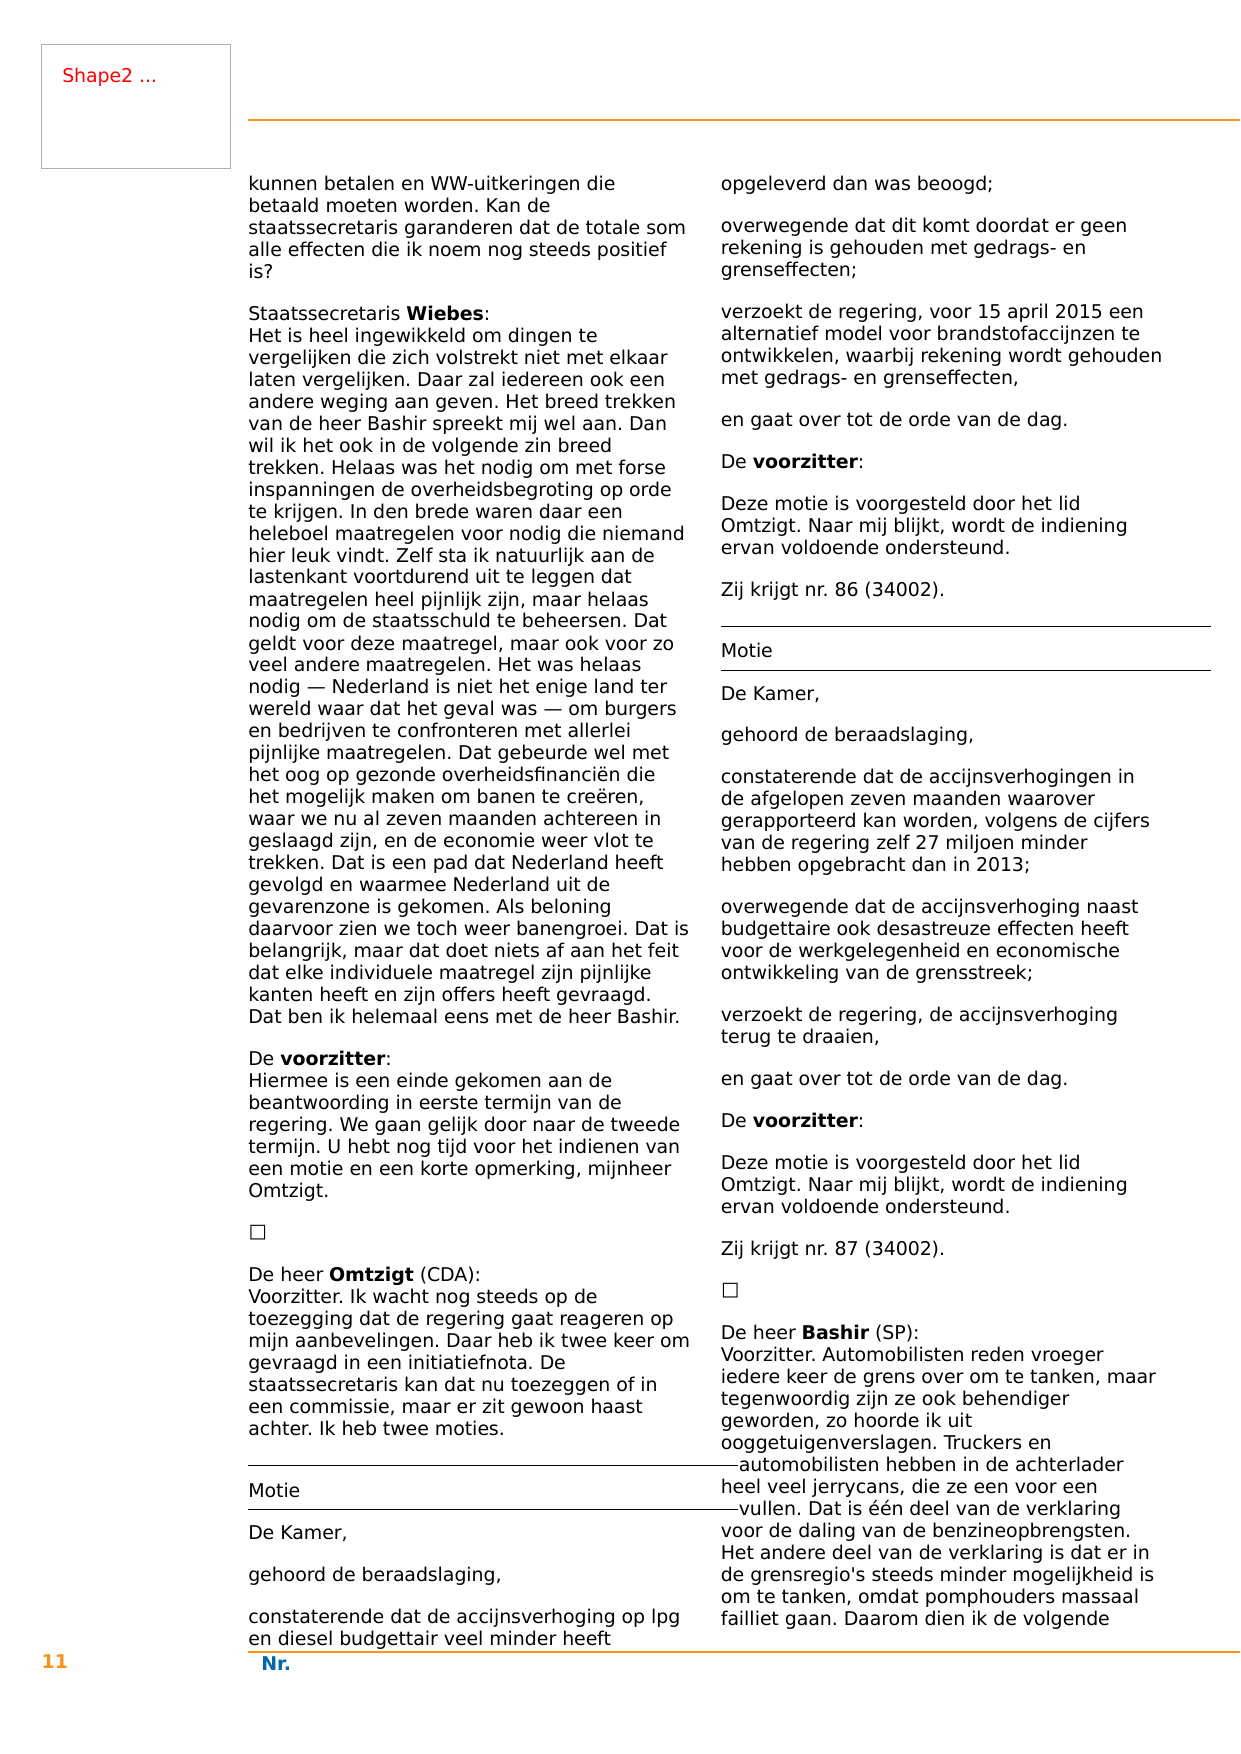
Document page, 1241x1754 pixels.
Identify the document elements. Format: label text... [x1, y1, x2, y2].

text Het is heel ingewikkeld om dingen te vergelijken die zich volstrekt niet met elkaar laten vergelijken. Daar zal iedereen ook een andere weging aan geven. Het breed trekken van de heer Bashir spreekt mij wel aan. Dan wil ik het ook in de volgende zin breed trekken. Helaas was het nodig om met forse inspanningen de overheidsbegroting op orde te krijgen. In den brede waren daar een heleboel maatregelen voor nodig die niemand hier leuk vindt. Zelf sta ik natuurlijk aan de lastenkant voortdurend uit te leggen dat maatregelen heel pijnlijk zijn, maar helaas nodig om de staatsschuld te beheersen. Dat geldt voor deze maatregel, maar ook voor zo veel andere maatregelen. Het was helaas nodig — Nederland is niet het enige land ter wereld waar dat het geval was — om burgers en bedrijven te confronteren met allerlei pijnlijke maatregelen. Dat gebeurde wel met het oog op gezonde overheidsfinanciën die het mogelijk maken om banen te creëren, waar we nu al zeven maanden achtereen in geslaagd zijn, en de economie weer vlot te trekken. Dat is een pad dat Nederland heeft gevolgd en waarmee Nederland uit de gevarenzone is gekomen. Als beloning daarvoor zien we toch weer banengroei. Dat is belangrijk, maar dat doet niets af aan het feit dat elke individuele maatregel zijn pijnlijke kanten heeft en zijn offers heeft gevraagd. Dat ben ik helemaal eens met de heer Bashir. [248, 325, 691, 1028]
text Zij krijgt nr. 86 (34002). [721, 578, 1163, 601]
text De heer Bashir (SP): [721, 1322, 1163, 1344]
text overwegende dat dit komt doordat er geen rekening is gehouden met gedrags- en grenseffecten; [721, 215, 1163, 281]
text Hiermee is een einde gekomen aan de beantwoording in eerste termijn van de regering. We gaan gelijk door naar de tweede termijn. U hebt nog tijd voor het indienen van een motie en een korte opmerking, mijnheer Omtzigt. [248, 1070, 691, 1202]
text constaterende dat de accijnsverhoging op lpg en diesel budgettair veel minder heeft [248, 1606, 691, 1649]
text Voorzitter. Automobilisten reden vroeger iedere keer de grens over om te tanken, maar tegenwoordig zijn ze ook behendiger geworden, zo hoorde ik uit ooggetuigenverslagen. Truckers en automobilisten hebben in de achterlader heel veel jerrycans, die ze een voor een vullen. Dat is één deel van de verklaring voor de daling van de benzineopbrengsten. Het andere deel van de verklaring is dat er in de grensregio's steeds minder mogelijkheid is om te tanken, omdat pomphouders massaal failliet gaan. Daarom dien ik de volgende [721, 1344, 1163, 1630]
text gehoord de beraadslaging, [248, 1563, 691, 1586]
text overwegende dat de accijnsverhoging naast budgettaire ook desastreuze effecten heeft voor de werkgelegenheid en economische ontwikkeling van de grensstreek; [721, 896, 1163, 984]
text ⬜ [721, 1280, 1163, 1302]
text Staatssecretaris Wiebes: [248, 303, 691, 325]
text Zij krijgt nr. 87 (34002). [721, 1238, 1163, 1260]
text De Kamer, [248, 1522, 691, 1543]
text De voorzitter: [721, 451, 1163, 473]
text en gaat over tot de orde van de dag. [721, 1068, 1163, 1090]
text Deze motie is voorgesteld door het lid Omtzigt. Naar mij blijkt, wordt de indiening ervan voldoende ondersteund. [721, 1152, 1163, 1218]
text kunnen betalen en WW-uitkeringen die betaald moeten worden. Kan de staatssecretaris garanderen dat de totale som alle effecten die ik noem nog steeds positief is? [248, 173, 691, 283]
text constaterende dat de accijnsverhogingen in de afgelopen zeven maanden waarover gerapporteerd kan worden, volgens de cijfers van de regering zelf 27 miljoen minder hebben opgebracht dan in 2013; [721, 766, 1163, 876]
text en gaat over tot de orde van de dag. [721, 409, 1163, 431]
text De voorzitter: [248, 1048, 691, 1070]
text Voorzitter. Ik wacht nog steeds op de toezegging dat de regering gaat reageren op mijn aanbevelingen. Daar heb ik twee keer om gevraagd in een initiatiefnota. De staatssecretaris kan dat nu toezeggen of in een commissie, maar er zit gewoon haast achter. Ik heb twee moties. [248, 1286, 691, 1440]
text De heer Omtzigt (CDA): [248, 1264, 691, 1286]
text ⬜ [248, 1222, 691, 1244]
text De voorzitter: [721, 1110, 1163, 1132]
text Deze motie is voorgesteld door het lid Omtzigt. Naar mij blijkt, wordt de indiening ervan voldoende ondersteund. [721, 493, 1163, 558]
text opgeleverd dan was beoogd; [721, 173, 1163, 195]
text gehoord de beraadslaging, [721, 724, 1163, 746]
text Motie [248, 1479, 691, 1502]
text verzoekt de regering, de accijnsverhoging terug te draaien, [721, 1004, 1163, 1048]
text De Kamer, [721, 682, 1163, 704]
text Motie [721, 640, 1163, 662]
text verzoekt de regering, voor 15 april 2015 een alternatief model voor brandstofaccijnzen te ontwikkelen, waarbij rekening wordt gehouden met gedrags- en grenseffecten, [721, 301, 1163, 389]
